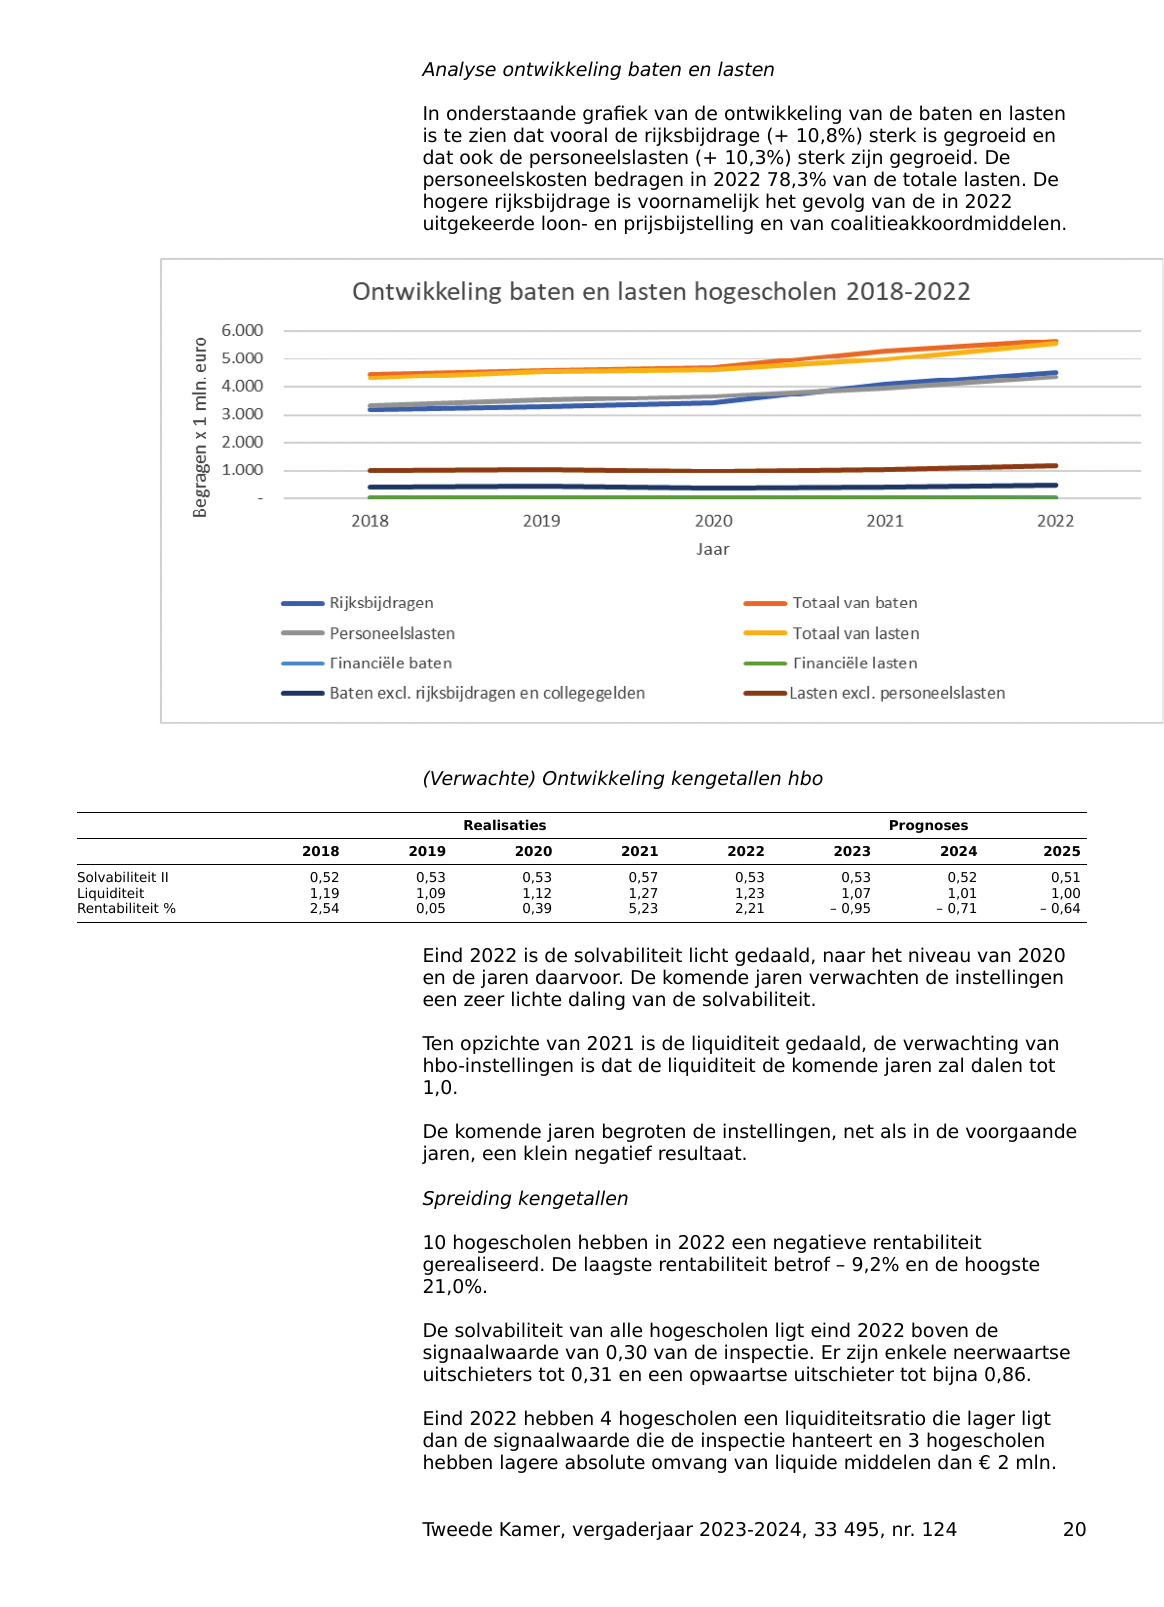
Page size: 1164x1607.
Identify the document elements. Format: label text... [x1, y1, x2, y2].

table_cell 0,53 [771, 865, 877, 886]
subtitle Spreiding kengetallen [422, 1187, 1087, 1209]
table_header [77, 813, 239, 838]
text In onderstaande grafiek van de ontwikkeling van de baten en lasten is te zien dat vooral de rijksbijdrage (+ 10,8%) sterk is gegroeid en dat ook de personeelslasten (+ 10,3%) sterk zijn gegroeid. De personeelskosten bedragen in 2022 78,3% van de totale lasten. De hogere rijksbijdrage is voornamelijk het gevolg van de in 2022 uitgekeerde loon- en prijsbijstelling en van coalitieakkoordmiddelen. [422, 103, 1087, 235]
table_cell 2020 [452, 839, 558, 864]
subtitle Analyse ontwikkeling baten en lasten [422, 59, 1087, 81]
table_cell 2025 [983, 839, 1087, 864]
table_cell 2019 [345, 839, 452, 864]
table_cell 5,23 [558, 901, 664, 922]
picture [159, 257, 1164, 724]
table_cell 2023 [771, 839, 877, 864]
table_cell 0,51 [983, 865, 1087, 886]
table_cell 2021 [558, 839, 664, 864]
table_header Prognoses [771, 813, 1087, 838]
table_header Realisaties [239, 813, 771, 838]
text De komende jaren begroten de instellingen, net als in de voorgaande jaren, een klein negatief resultaat. [422, 1121, 1087, 1165]
table_cell 2,54 [239, 901, 345, 922]
table_cell 1,12 [452, 886, 558, 901]
table_cell 0,53 [345, 865, 452, 886]
table_cell 2024 [877, 839, 983, 864]
table_cell 2022 [664, 839, 771, 864]
table_cell – 0,95 [771, 901, 877, 922]
table_cell 1,00 [983, 886, 1087, 901]
table_cell 1,23 [664, 886, 771, 901]
table_cell Rentabiliteit % [77, 901, 239, 922]
table_cell 1,07 [771, 886, 877, 901]
text 10 hogescholen hebben in 2022 een negatieve rentabiliteit gerealiseerd. De laagste rentabiliteit betrof – 9,2% en de hoogste 21,0%. [422, 1232, 1087, 1297]
table_cell 1,27 [558, 886, 664, 901]
table_cell 0,05 [345, 901, 452, 922]
table_cell 1,09 [345, 886, 452, 901]
table_cell [77, 839, 239, 864]
table_cell Solvabiliteit II [77, 865, 239, 886]
table_cell 0,53 [664, 865, 771, 886]
table_cell – 0,71 [877, 901, 983, 922]
text Eind 2022 hebben 4 hogescholen een liquiditeitsratio die lager ligt dan de signaalwaarde die de inspectie hanteert en 3 hogescholen hebben lagere absolute omvang van liquide middelen dan € 2 mln. [422, 1408, 1087, 1474]
subtitle (Verwachte) Ontwikkeling kengetallen hbo [422, 768, 1087, 790]
text Eind 2022 is de solvabiliteit licht gedaald, naar het niveau van 2020 en de jaren daarvoor. De komende jaren verwachten de instellingen een zeer lichte daling van de solvabiliteit. [422, 945, 1087, 1011]
table_cell 1,01 [877, 886, 983, 901]
table_cell 0,52 [877, 865, 983, 886]
table_cell 0,57 [558, 865, 664, 886]
text Ten opzichte van 2021 is de liquiditeit gedaald, de verwachting van hbo-instellingen is dat de liquiditeit de komende jaren zal dalen tot 1,0. [422, 1033, 1087, 1099]
table_cell 0,39 [452, 901, 558, 922]
table_cell 2,21 [664, 901, 771, 922]
table_cell 1,19 [239, 886, 345, 901]
table_cell Liquiditeit [77, 886, 239, 901]
table_cell – 0,64 [983, 901, 1087, 922]
table_cell 0,52 [239, 865, 345, 886]
text De solvabiliteit van alle hogescholen ligt eind 2022 boven de signaalwaarde van 0,30 van de inspectie. Er zijn enkele neerwaartse uitschieters tot 0,31 en een opwaartse uitschieter tot bijna 0,86. [422, 1320, 1087, 1386]
table_cell 0,53 [452, 865, 558, 886]
table_cell 2018 [239, 839, 345, 864]
